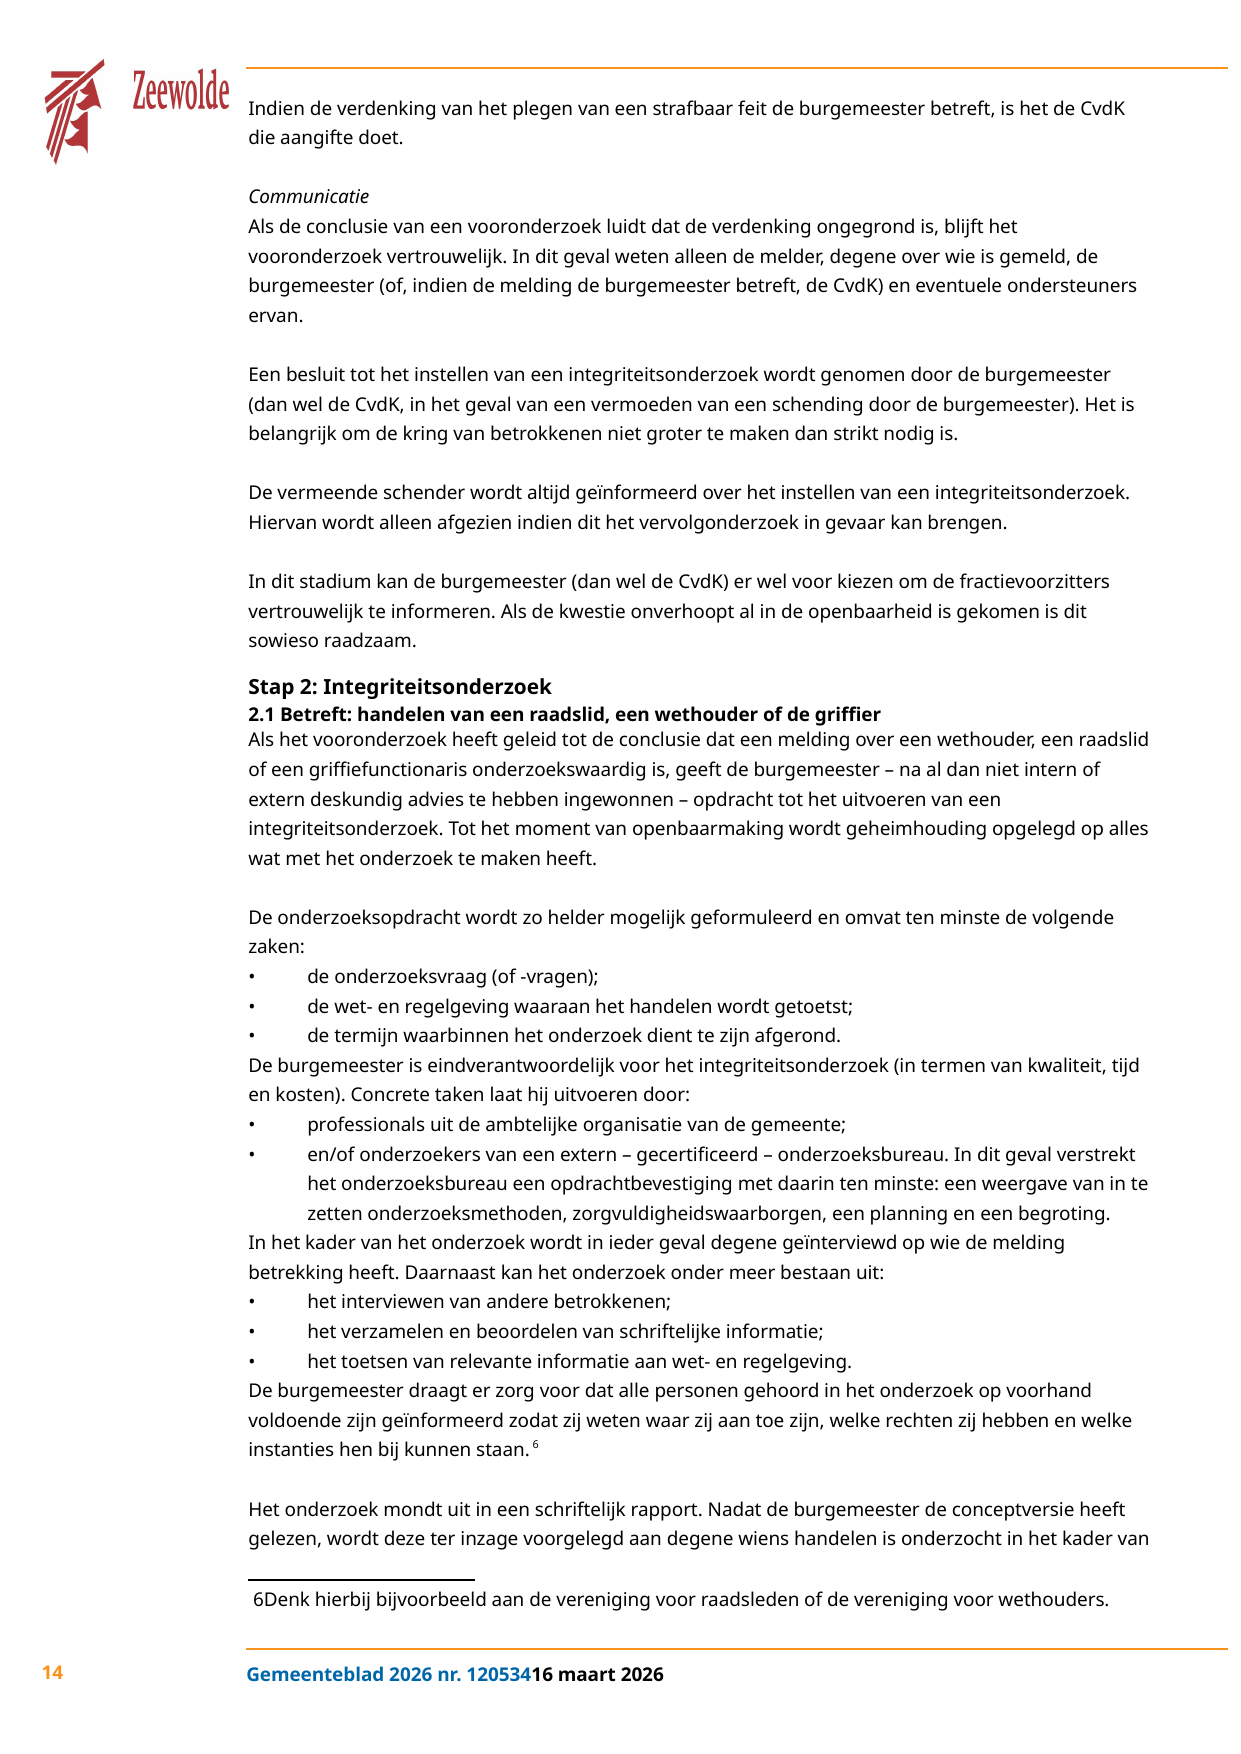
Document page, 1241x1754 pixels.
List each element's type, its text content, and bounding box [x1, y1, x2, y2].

text Indien de verdenking van het plegen van een strafbaar feit de burgemeester betreft, is het de CvdK die aangifte doet. [248, 95, 1152, 150]
text In het kader van het onderzoek wordt in ieder geval degene geïnterviewd op wie de melding betrekking heeft. Daarnaast kan het onderzoek onder meer bestaan uit: [248, 1229, 1152, 1285]
list het verzamelen en beoordelen van schriftelijke informatie; [248, 1318, 1152, 1344]
text Stap 2: Integriteitsonderzoek [248, 672, 1152, 701]
table_header Communicatie Als de conclusie van een vooronderzoek luidt dat de verdenking ongegrond is, blijft het vooronderzoek vertrouwelijk. In dit geval weten alleen de melder, degene over wie is gemeld, de burgemeester (of, indien de melding de burgemeester betreft, de CvdK) en eventuele ondersteuners ervan. Een besluit tot het instellen van een integriteitsonderzoek wordt genomen door de burgemeester (dan wel de CvdK, in het geval van een vermoeden van een schending door de burgemeester). Het is belangrijk om de kring van betrokkenen niet groter te maken dan strikt nodig is. De vermeende schender wordt altijd geïnformeerd over het instellen van een integriteitsonderzoek. Hiervan wordt alleen afgezien indien dit het vervolgonderzoek in gevaar kan brengen. In dit stadium kan de burgemeester (dan wel de CvdK) er wel voor kiezen om de fractievoorzitters vertrouwelijk te informeren. Als de kwestie onverhoopt al in de openbaarheid is gekomen is dit sowieso raadzaam. [248, 184, 1152, 653]
text De onderzoeksopdracht wordt zo helder mogelijk geformuleerd en omvat ten minste de volgende zaken: [248, 904, 1152, 959]
list het interviewen van andere betrokkenen; [248, 1289, 1152, 1314]
list professionals uit de ambtelijke organisatie van de gemeente; [248, 1111, 1152, 1137]
list de onderzoeksvraag (of -vragen); [248, 963, 1152, 989]
text Het onderzoek mondt uit in een schriftelijk rapport. Nadat de burgemeester de conceptversie heeft gelezen, wordt deze ter inzage voorgelegd aan degene wiens handelen is onderzocht in het kader van [248, 1496, 1152, 1551]
text 2.1 Betreft: handelen van een raadslid, een wethouder of de griffier [248, 701, 1152, 727]
list de wet- en regelgeving waaraan het handelen wordt getoetst; [248, 993, 1152, 1018]
text De burgemeester draagt er zorg voor dat alle personen gehoord in het onderzoek op voorhand voldoende zijn geïnformeerd zodat zij weten waar zij aan toe zijn, welke rechten zij hebben en welke instanties hen bij kunnen staan. [248, 1377, 1152, 1462]
text Als het vooronderzoek heeft geleid tot de conclusie dat een melding over een wethouder, een raadslid of een griffiefunctionaris onderzoekswaardig is, geeft de burgemeester – na al dan niet intern of extern deskundig advies te hebben ingewonnen – opdracht tot het uitvoeren van een integriteitsonderzoek. Tot het moment van openbaarmaking wordt geheimhouding opgelegd op alles wat met het onderzoek te maken heeft. [248, 727, 1152, 871]
list het toetsen van relevante informatie aan wet- en regelgeving. [248, 1348, 1152, 1373]
list de termijn waarbinnen het onderzoek dient te zijn afgerond. [248, 1022, 1152, 1048]
list en/of onderzoekers van een extern – gecertificeerd – onderzoeksbureau. In dit geval verstrekt het onderzoeksbureau een opdrachtbevestiging met daarin ten minste: een weergave van in te zetten onderzoeksmethoden, zorgvuldigheidswaarborgen, een planning en een begroting. [248, 1141, 1152, 1226]
text Denk hierbij bijvoorbeeld aan de vereniging voor raadsleden of de vereniging voor wethouders. [248, 1586, 1152, 1612]
picture [41, 47, 231, 172]
text De burgemeester is eindverantwoordelijk voor het integriteitsonderzoek (in termen van kwaliteit, tijd en kosten). Concrete taken laat hij uitvoeren door: [248, 1052, 1152, 1107]
